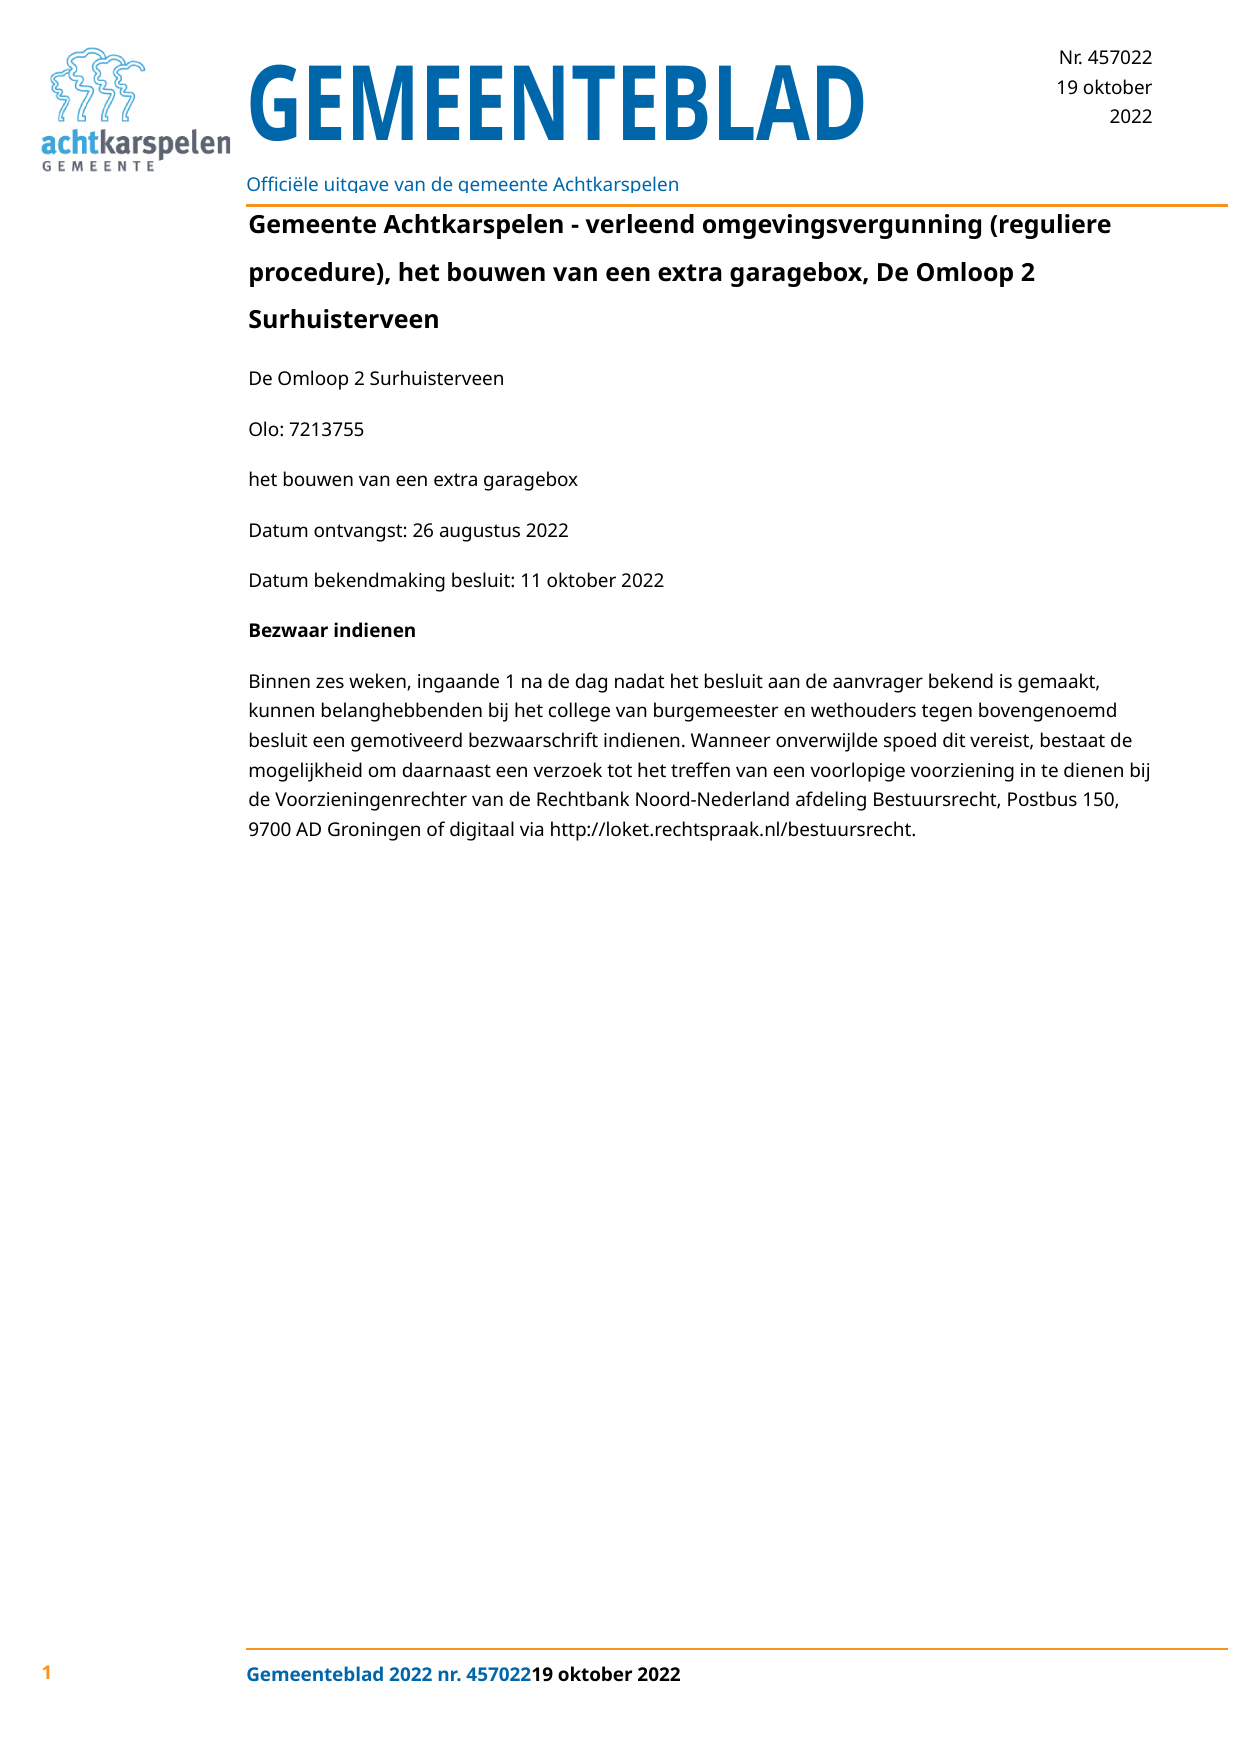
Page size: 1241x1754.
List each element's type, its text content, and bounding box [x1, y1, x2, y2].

text Gemeente Achtkarspelen - verleend omgevingsvergunning (reguliere procedure), het bouwen van een extra garagebox, De Omloop 2 Surhuisterveen [248, 207, 1152, 336]
text De Omloop 2 Surhuisterveen [248, 366, 1152, 391]
text het bouwen van een extra garagebox [248, 466, 1152, 492]
picture [41, 47, 231, 172]
text Binnen zes weken, ingaande 1 na de dag nadat het besluit aan de aanvrager bekend is gemaakt, kunnen belanghebbenden bij het college van burgemeester en wethouders tegen bovengenoemd besluit een gemotiveerd bezwaarschrift indienen. Wanneer onverwijlde spoed dit vereist, bestaat de mogelijkheid om daarnaast een verzoek tot het treffen van een voorlopige voorziening in te dienen bij de Voorzieningenrechter van de Rechtbank Noord-Nederland afdeling Bestuursrecht, Postbus 150, 9700 AD Groningen of digitaal via http://loket.rechtspraak.nl/bestuursrecht. [248, 668, 1152, 842]
text Bezwaar indienen [248, 618, 1152, 643]
text Datum bekendmaking besluit: 11 oktober 2022 [248, 567, 1152, 593]
text Datum ontvangst: 26 augustus 2022 [248, 517, 1152, 542]
text Olo: 7213755 [248, 416, 1152, 442]
